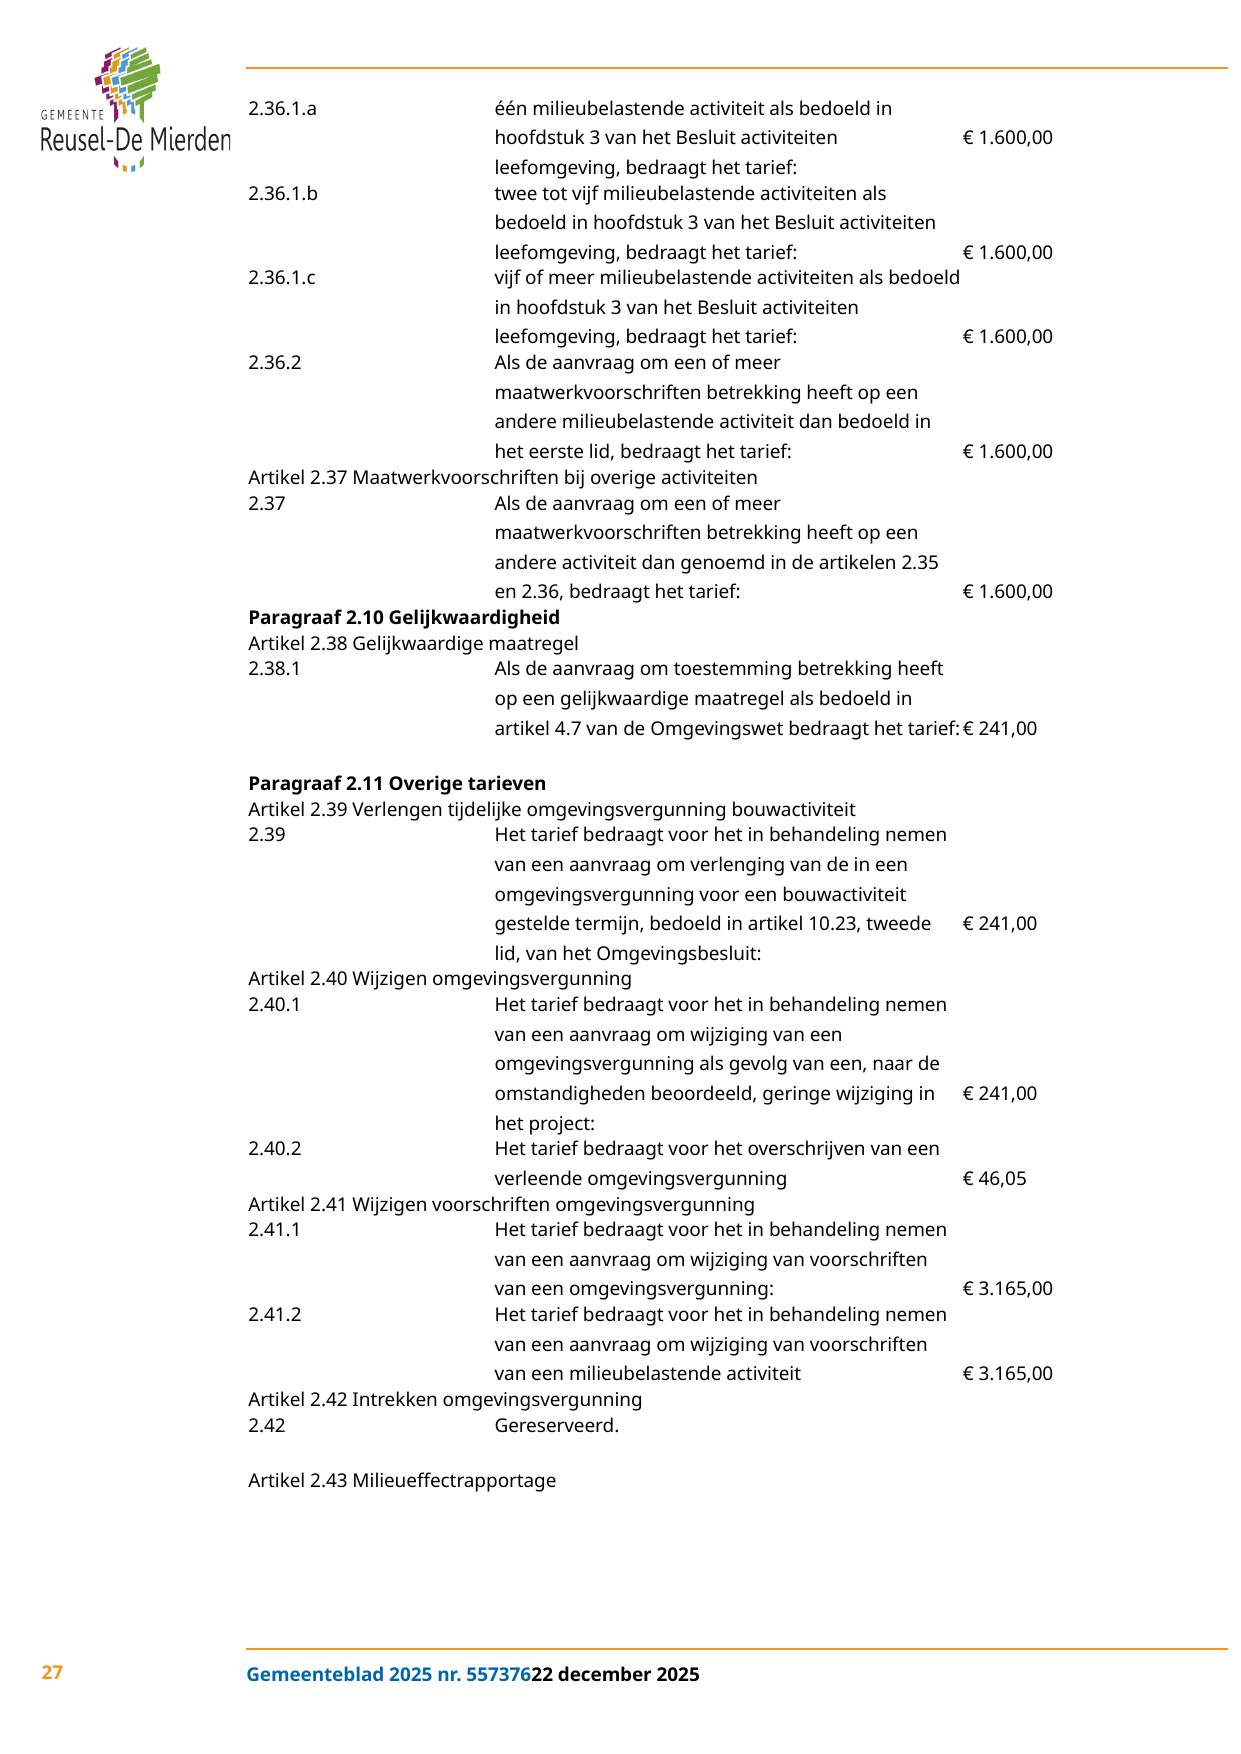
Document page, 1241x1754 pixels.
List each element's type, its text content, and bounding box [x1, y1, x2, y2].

table_cell Het tarief bedraagt voor het in behandeling nemen van een aanvraag om wijziging van voorschriften van een milieubelastende activiteit [494, 1301, 963, 1386]
table_cell Het tarief bedraagt voor het in behandeling nemen van een aanvraag om verlenging van de in een omgevingsvergunning voor een bouwactiviteit gestelde termijn, bedoeld in artikel 10.23, tweede lid, van het Omgevingsbesluit: [494, 822, 963, 966]
table_cell € 241,00 [963, 991, 1152, 1135]
table_cell Artikel 2.40 Wijzigen omgevingsvergunning [248, 966, 963, 991]
table_cell 2.37 [248, 490, 494, 604]
table_cell € 1.600,00 [963, 180, 1152, 264]
table_cell [963, 1412, 1152, 1467]
table_cell € 1.600,00 [963, 265, 1152, 349]
table_cell 2.36.1.b [248, 180, 494, 264]
table_cell € 241,00 [963, 822, 1152, 966]
table_cell 2.40.2 [248, 1135, 494, 1191]
table_cell 2.36.1.a [248, 95, 494, 180]
table_cell [963, 741, 1152, 796]
table_cell Als de aanvraag om een of meer maatwerkvoorschriften betrekking heeft op een andere activiteit dan genoemd in de artikelen 2.35 en 2.36, bedraagt het tarief: [494, 490, 963, 604]
table_cell Het tarief bedraagt voor het in behandeling nemen van een aanvraag om wijziging van voorschriften van een omgevingsvergunning: [494, 1216, 963, 1301]
table_cell Gereserveerd. [494, 1412, 963, 1467]
table_cell [963, 464, 1152, 490]
table_cell € 3.165,00 [963, 1301, 1152, 1386]
table_cell 2.38.1 [248, 656, 494, 741]
table_cell Als de aanvraag om een of meer maatwerkvoorschriften betrekking heeft op een andere milieubelastende activiteit dan bedoeld in het eerste lid, bedraagt het tarief: [494, 350, 963, 464]
table_cell Paragraaf 2.10 Gelijkwaardigheid [248, 604, 963, 630]
table_cell [963, 630, 1152, 656]
table_cell [963, 796, 1152, 822]
table_cell Artikel 2.37 Maatwerkvoorschriften bij overige activiteiten [248, 464, 963, 490]
picture [41, 47, 231, 172]
table_cell [963, 966, 1152, 991]
table_cell € 1.600,00 [963, 350, 1152, 464]
table_cell 2.40.1 [248, 991, 494, 1135]
table_cell [963, 1467, 1152, 1493]
table_cell 2.36.1.c [248, 265, 494, 349]
table_cell vijf of meer milieubelastende activiteiten als bedoeld in hoofdstuk 3 van het Besluit activiteiten leefomgeving, bedraagt het tarief: [494, 265, 963, 349]
table_cell € 46,05 [963, 1135, 1152, 1191]
table_cell € 3.165,00 [963, 1216, 1152, 1301]
table_cell 2.39 [248, 822, 494, 966]
table_cell Artikel 2.41 Wijzigen voorschriften omgevingsvergunning [248, 1191, 963, 1216]
table_cell Het tarief bedraagt voor het overschrijven van een verleende omgevingsvergunning [494, 1135, 963, 1191]
table_cell Artikel 2.38 Gelijkwaardige maatregel [248, 630, 963, 656]
table_cell Paragraaf 2.11 Overige tarieven [248, 741, 963, 796]
table_cell 2.42 [248, 1412, 494, 1467]
table_cell € 241,00 [963, 656, 1152, 741]
table_cell 2.41.1 [248, 1216, 494, 1301]
table_cell Artikel 2.39 Verlengen tijdelijke omgevingsvergunning bouwactiviteit [248, 796, 963, 822]
table_cell Het tarief bedraagt voor het in behandeling nemen van een aanvraag om wijziging van een omgevingsvergunning als gevolg van een, naar de omstandigheden beoordeeld, geringe wijziging in het project: [494, 991, 963, 1135]
table_cell één milieubelastende activiteit als bedoeld in hoofdstuk 3 van het Besluit activiteiten leefomgeving, bedraagt het tarief: [494, 95, 963, 180]
table_cell 2.41.2 [248, 1301, 494, 1386]
table_cell [963, 1191, 1152, 1216]
table_cell Artikel 2.43 Milieueffectrapportage [248, 1467, 963, 1493]
table_cell twee tot vijf milieubelastende activiteiten als bedoeld in hoofdstuk 3 van het Besluit activiteiten leefomgeving, bedraagt het tarief: [494, 180, 963, 264]
table_cell 2.36.2 [248, 350, 494, 464]
table_cell [963, 604, 1152, 630]
table_cell Artikel 2.42 Intrekken omgevingsvergunning [248, 1386, 963, 1412]
table_cell Als de aanvraag om toestemming betrekking heeft op een gelijkwaardige maatregel als bedoeld in artikel 4.7 van de Omgevingswet bedraagt het tarief: [494, 656, 963, 741]
table_cell [963, 1386, 1152, 1412]
table_cell € 1.600,00 [963, 490, 1152, 604]
table_cell € 1.600,00 [963, 95, 1152, 180]
